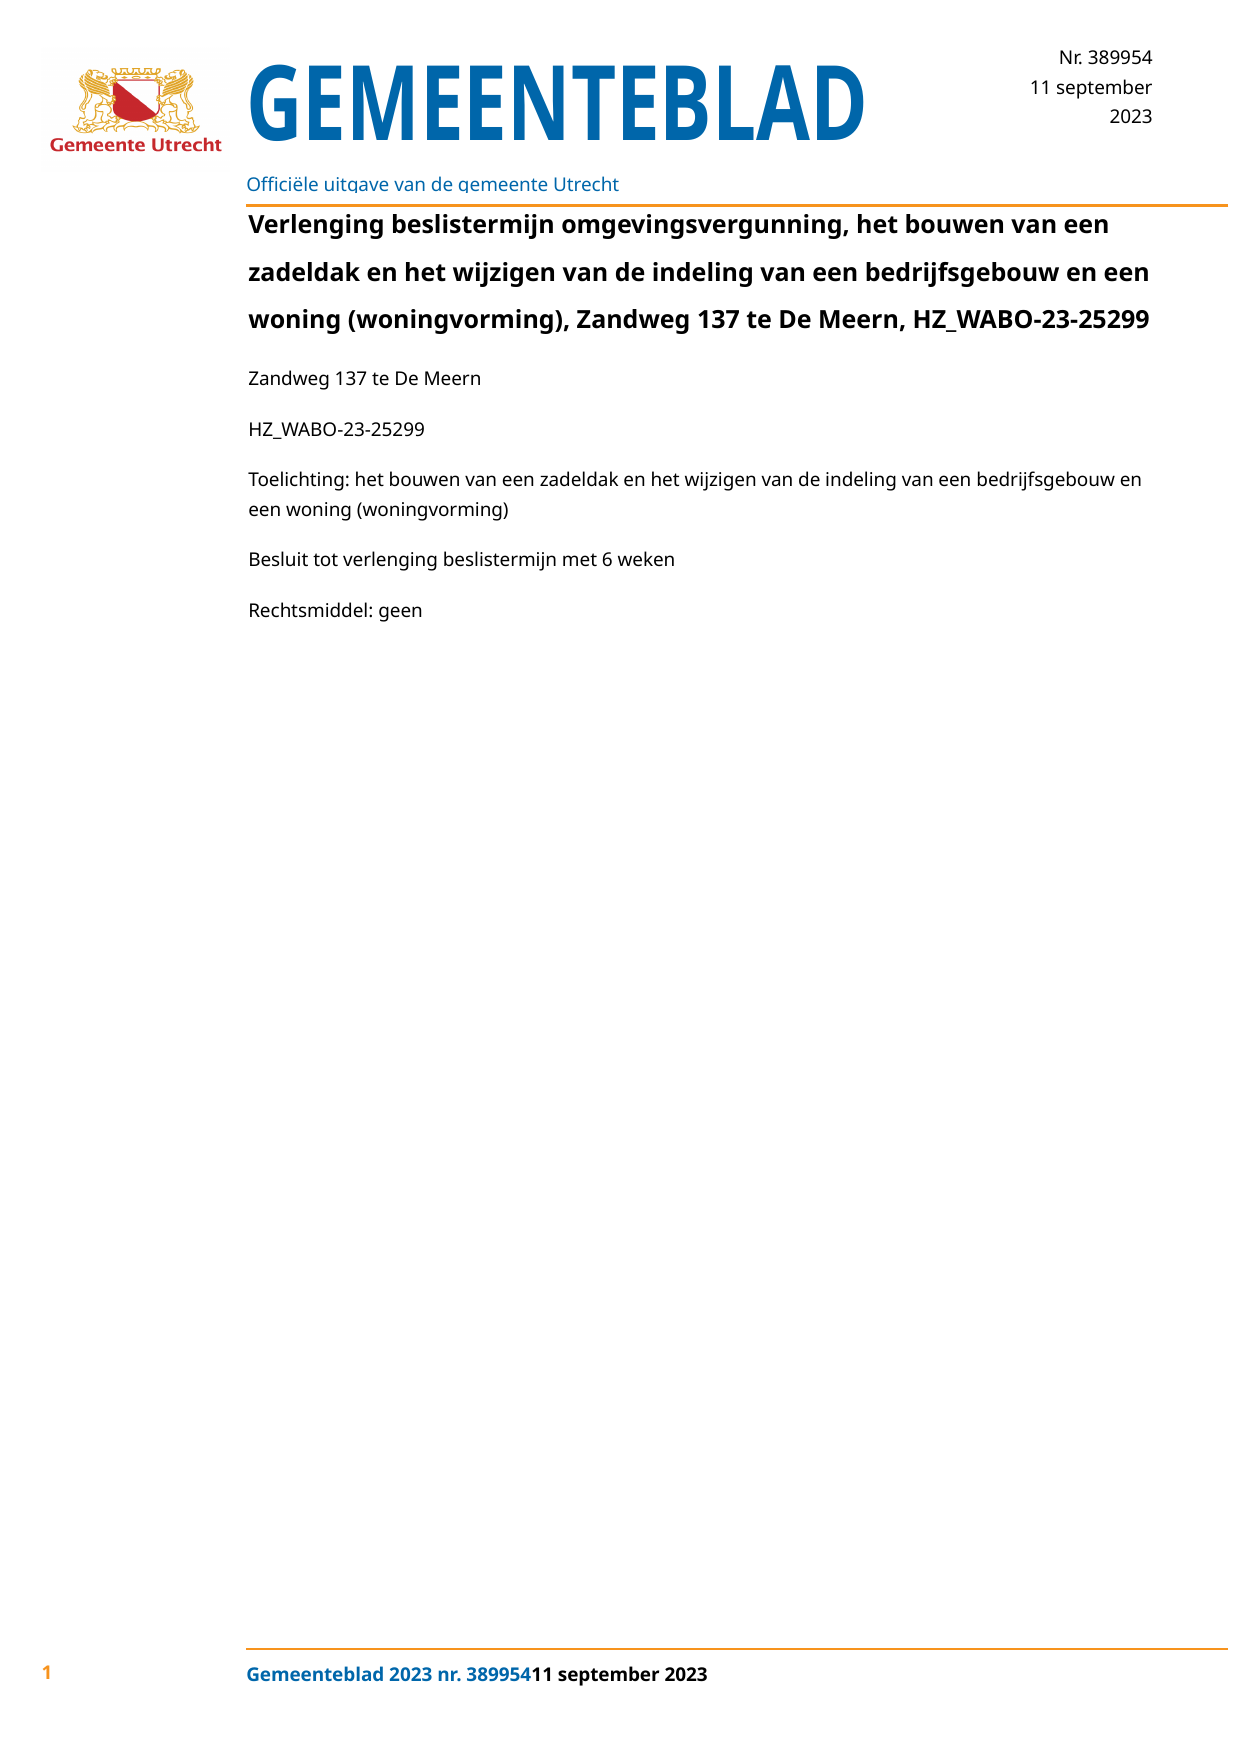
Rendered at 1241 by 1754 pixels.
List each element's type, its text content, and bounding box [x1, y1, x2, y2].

text Zandweg 137 te De Meern [248, 366, 1152, 391]
text Besluit tot verlenging beslistermijn met 6 weken [248, 546, 1152, 572]
text HZ_WABO-23-25299 [248, 416, 1152, 442]
text Rechtsmiddel: geen [248, 597, 1152, 622]
picture [41, 47, 231, 172]
text Verlenging beslistermijn omgevingsvergunning, het bouwen van een zadeldak en het wijzigen van de indeling van een bedrijfsgebouw en een woning (woningvorming), Zandweg 137 te De Meern, HZ_WABO-23-25299 [248, 207, 1152, 336]
text Toelichting: het bouwen van een zadeldak en het wijzigen van de indeling van een bedrijfsgebouw en een woning (woningvorming) [248, 466, 1152, 522]
